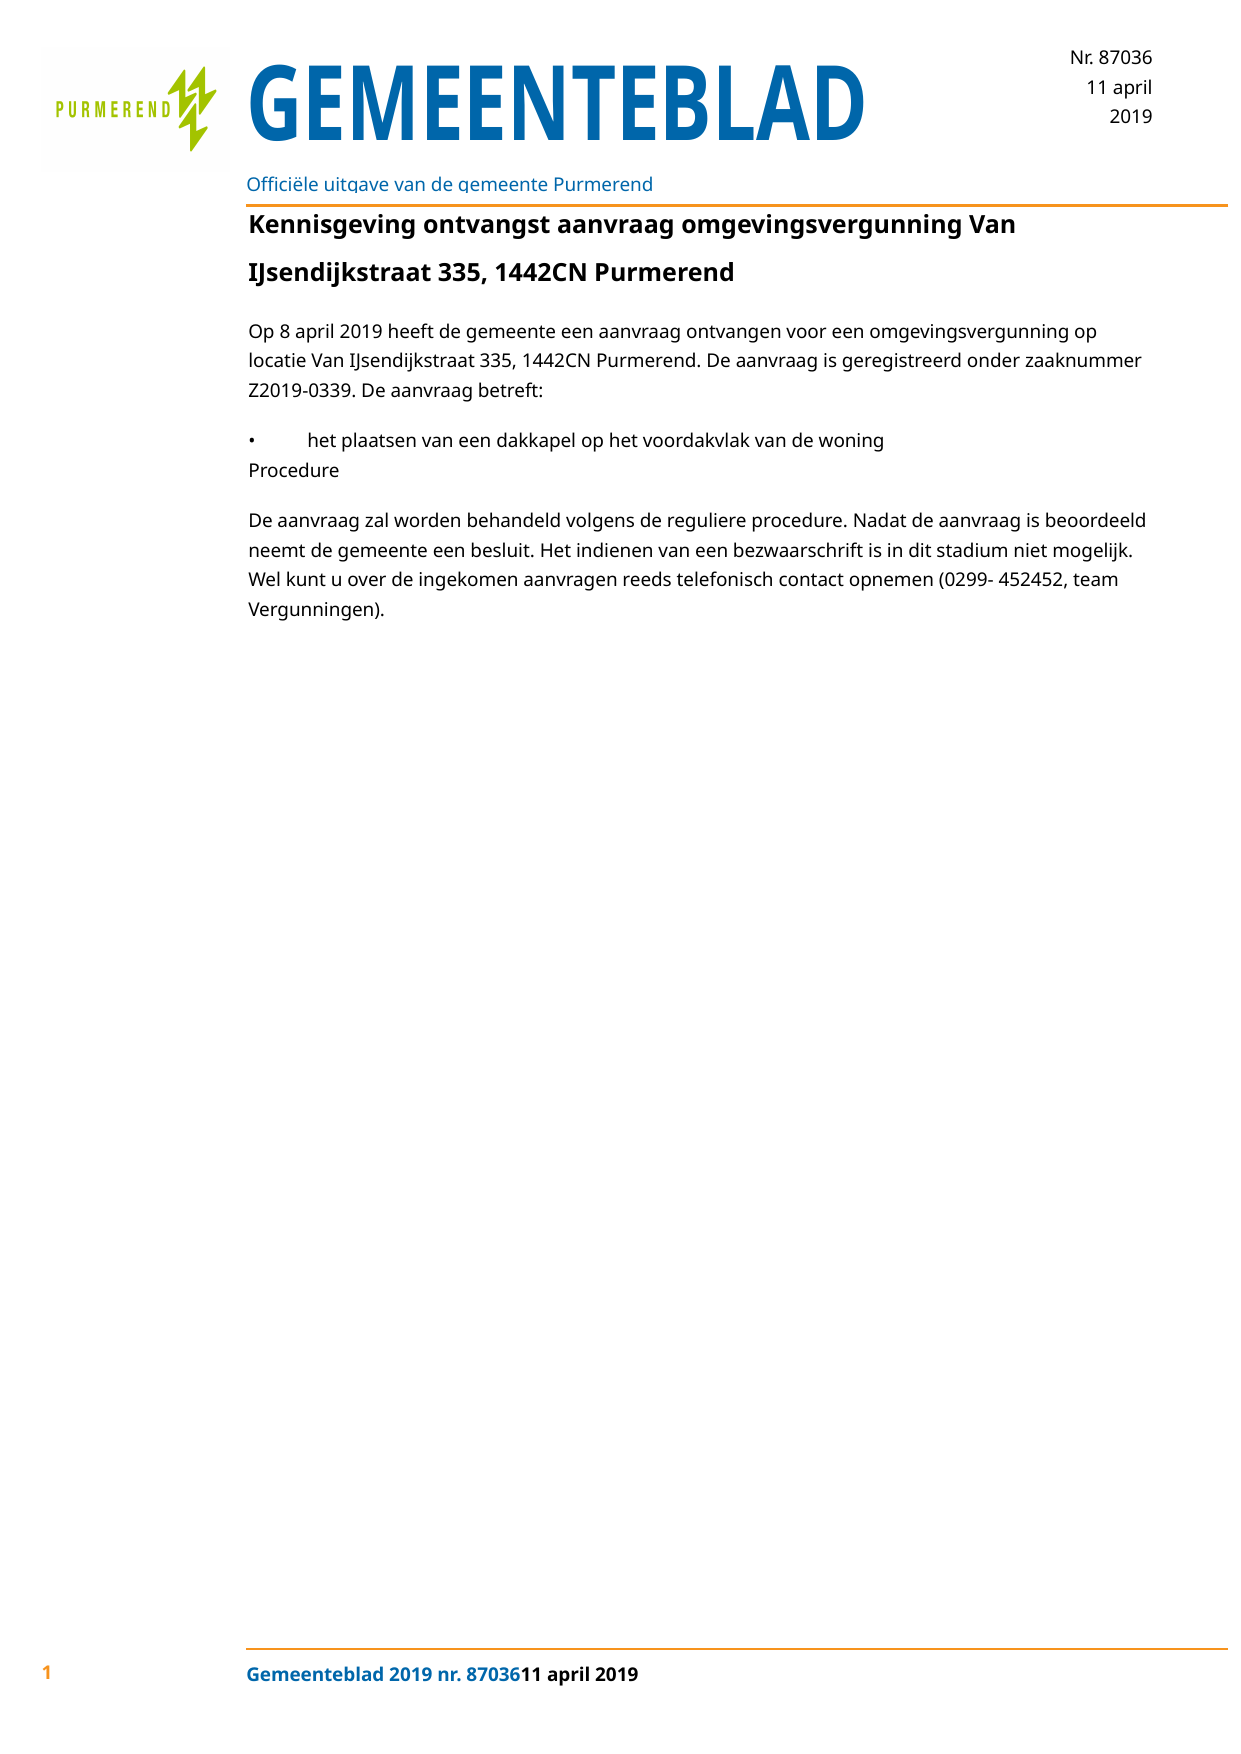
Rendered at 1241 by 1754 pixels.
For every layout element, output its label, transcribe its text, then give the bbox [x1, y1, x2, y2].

list het plaatsen van een dakkapel op het voordakvlak van de woning [248, 427, 1152, 453]
text Procedure [248, 457, 1152, 483]
text Kennisgeving ontvangst aanvraag omgevingsvergunning Van IJsendijkstraat 335, 1442CN Purmerend [248, 207, 1152, 288]
text Op 8 april 2019 heeft de gemeente een aanvraag ontvangen voor een omgevingsvergunning op locatie Van IJsendijkstraat 335, 1442CN Purmerend. De aanvraag is geregistreerd onder zaaknummer Z2019-0339. De aanvraag betreft: [248, 318, 1152, 403]
picture [41, 47, 231, 172]
text De aanvraag zal worden behandeld volgens de reguliere procedure. Nadat de aanvraag is beoordeeld neemt de gemeente een besluit. Het indienen van een bezwaarschrift is in dit stadium niet mogelijk. Wel kunt u over de ingekomen aanvragen reeds telefonisch contact opnemen (0299- 452452, team Vergunningen). [248, 507, 1152, 622]
